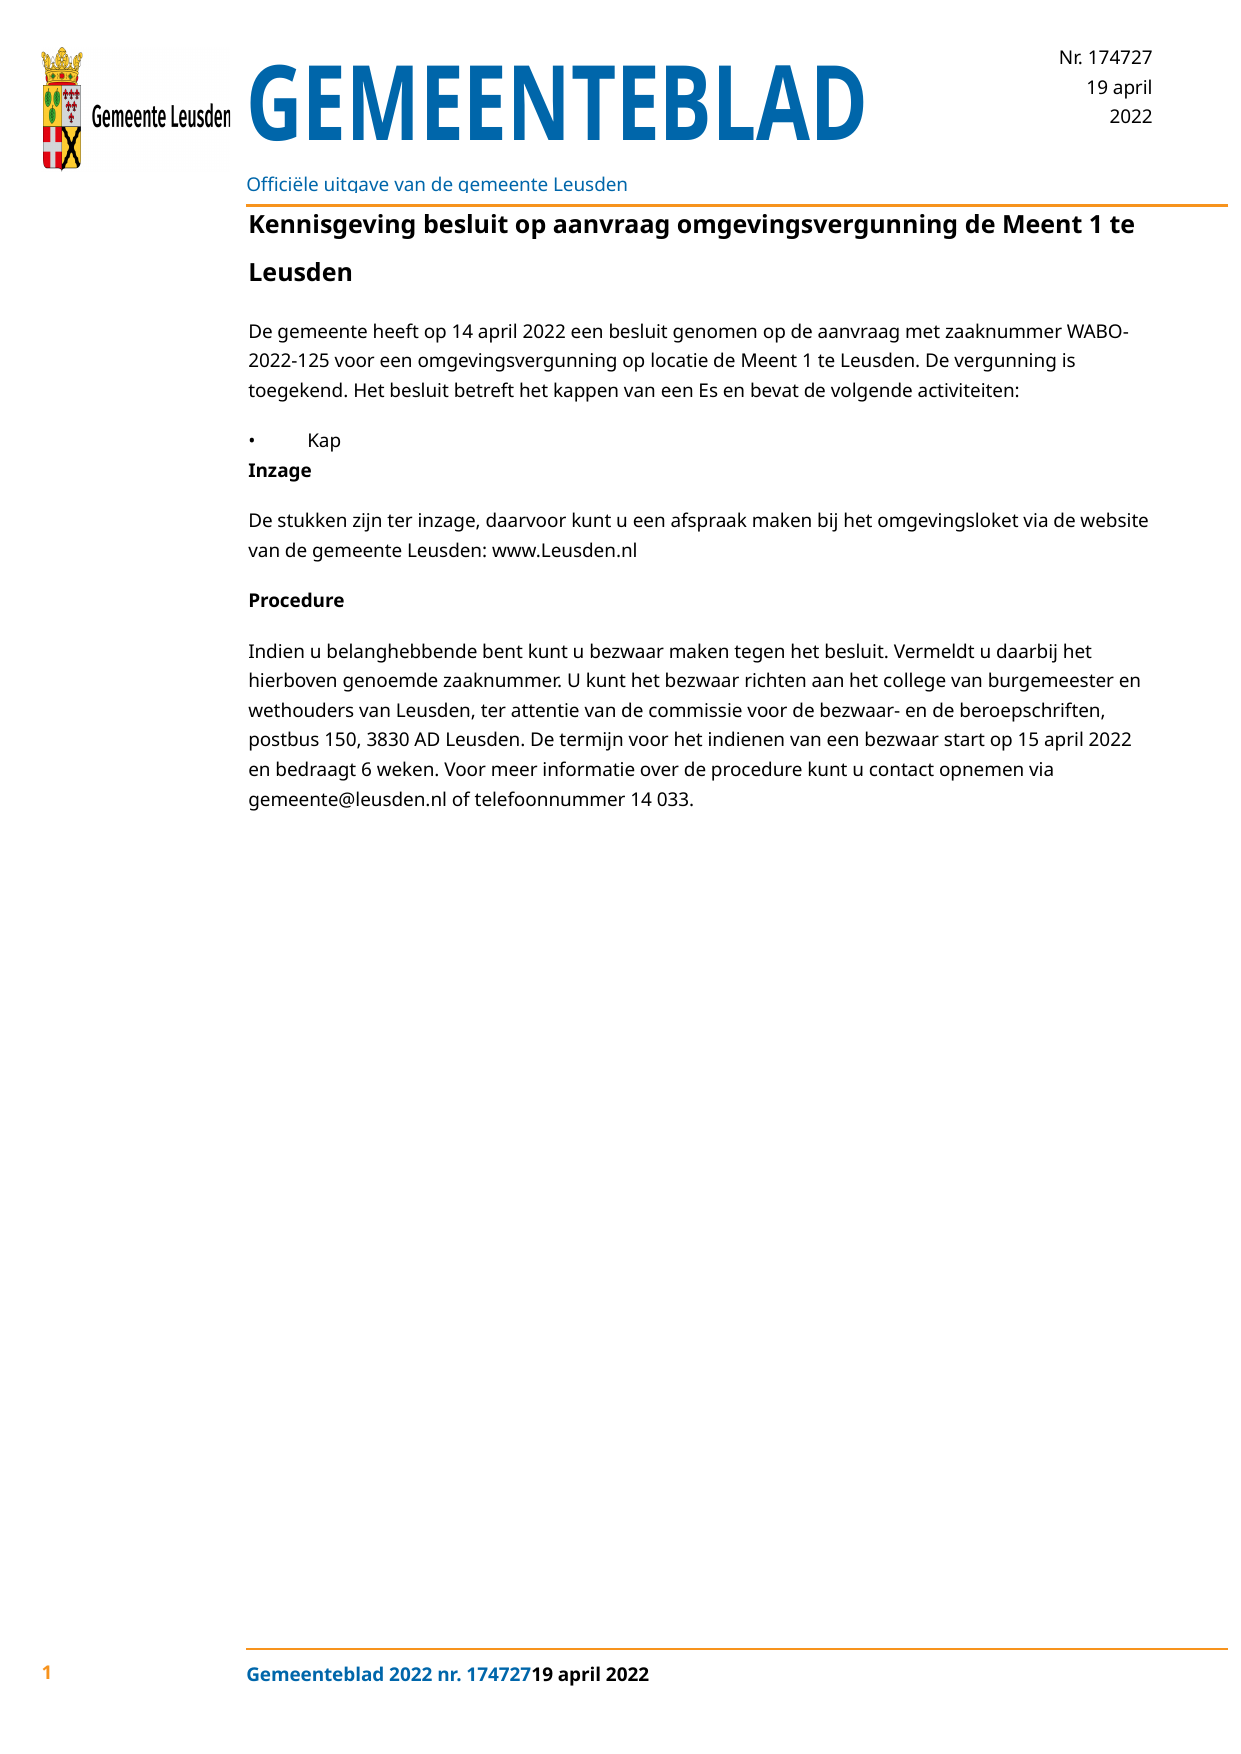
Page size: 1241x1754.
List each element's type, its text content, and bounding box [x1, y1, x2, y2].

text Kennisgeving besluit op aanvraag omgevingsvergunning de Meent 1 te Leusden [248, 207, 1152, 288]
text Indien u belanghebbende bent kunt u bezwaar maken tegen het besluit. Vermeldt u daarbij het hierboven genoemde zaaknummer. U kunt het bezwaar richten aan het college van burgemeester en wethouders van Leusden, ter attentie van de commissie voor de bezwaar- en de beroepschriften, postbus 150, 3830 AD Leusden. De termijn voor het indienen van een bezwaar start op 15 april 2022 en bedraagt 6 weken. Voor meer informatie over de procedure kunt u contact opnemen via gemeente@leusden.nl of telefoonnummer 14 033. [248, 638, 1152, 812]
picture [41, 47, 231, 172]
list Kap [248, 427, 1152, 453]
text De gemeente heeft op 14 april 2022 een besluit genomen op de aanvraag met zaaknummer WABO-2022-125 voor een omgevingsvergunning op locatie de Meent 1 te Leusden. De vergunning is toegekend. Het besluit betreft het kappen van een Es en bevat de volgende activiteiten: [248, 318, 1152, 403]
text Procedure [248, 587, 1152, 613]
text De stukken zijn ter inzage, daarvoor kunt u een afspraak maken bij het omgevingsloket via de website van de gemeente Leusden: www.Leusden.nl [248, 507, 1152, 563]
text Inzage [248, 457, 1152, 483]
